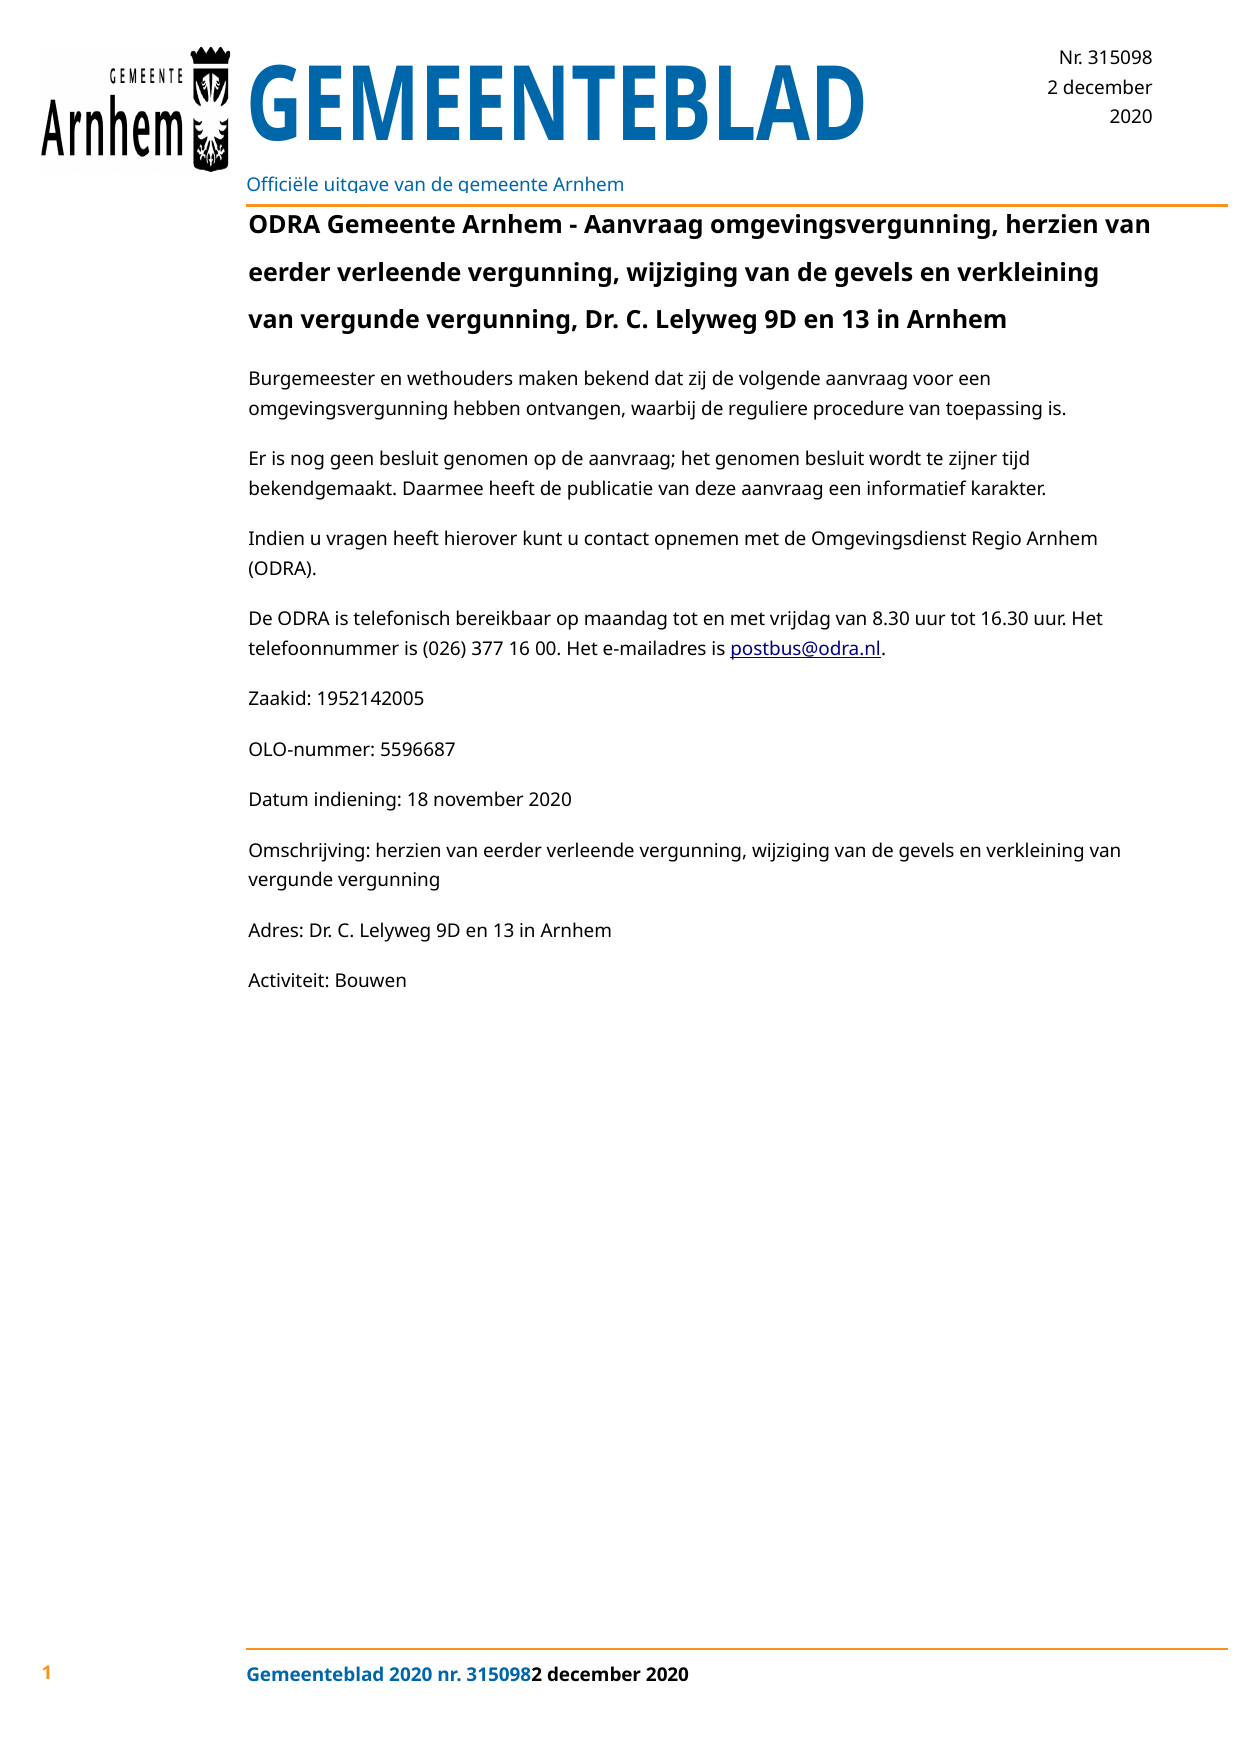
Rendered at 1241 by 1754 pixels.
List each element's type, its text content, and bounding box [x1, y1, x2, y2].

picture [41, 47, 231, 172]
text OLO-nummer: 5596687 [248, 736, 1152, 762]
text Omschrijving: herzien van eerder verleende vergunning, wijziging van de gevels en verkleining van vergunde vergunning [248, 837, 1152, 892]
text De ODRA is telefonisch bereikbaar op maandag tot en met vrijdag van 8.30 uur tot 16.30 uur. Het telefoonnummer is (026) 377 16 00. Het e-mailadres is postbus@odra.nl. [248, 606, 1152, 661]
text Indien u vragen heeft hierover kunt u contact opnemen met de Omgevingsdienst Regio Arnhem (ODRA). [248, 526, 1152, 581]
text Burgemeester en wethouders maken bekend dat zij de volgende aanvraag voor een omgevingsvergunning hebben ontvangen, waarbij de reguliere procedure van toepassing is. [248, 366, 1152, 421]
text Datum indiening: 18 november 2020 [248, 786, 1152, 812]
text Zaakid: 1952142005 [248, 686, 1152, 711]
text Activiteit: Bouwen [248, 967, 1152, 993]
text Adres: Dr. C. Lelyweg 9D en 13 in Arnhem [248, 917, 1152, 942]
text Er is nog geen besluit genomen op de aanvraag; het genomen besluit wordt te zijner tijd bekendgemaakt. Daarmee heeft de publicatie van deze aanvraag een informatief karakter. [248, 446, 1152, 501]
text ODRA Gemeente Arnhem - Aanvraag omgevingsvergunning, herzien van eerder verleende vergunning, wijziging van de gevels en verkleining van vergunde vergunning, Dr. C. Lelyweg 9D en 13 in Arnhem [248, 207, 1152, 336]
